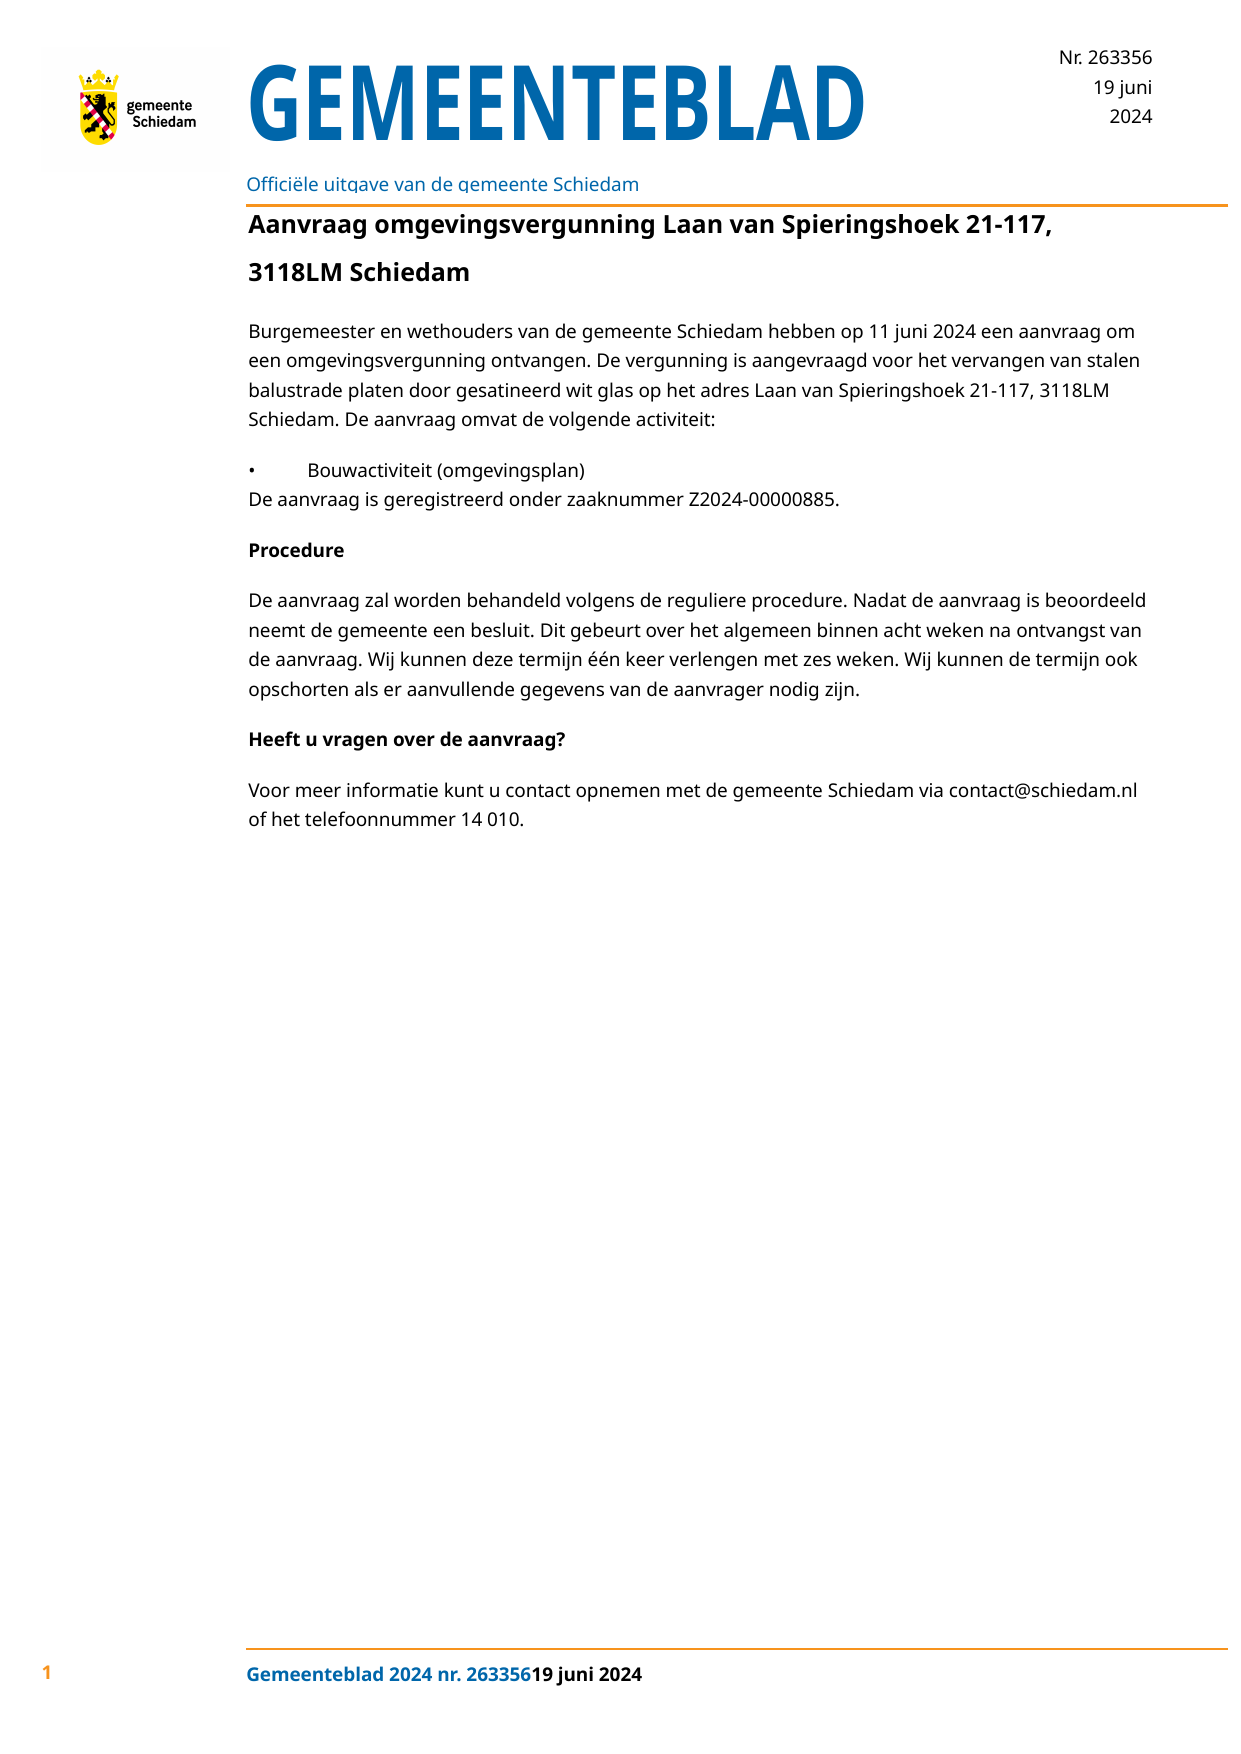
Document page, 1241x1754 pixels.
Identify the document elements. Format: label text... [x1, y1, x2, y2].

text De aanvraag is geregistreerd onder zaaknummer Z2024-00000885. [248, 487, 1152, 512]
text Procedure [248, 537, 1152, 563]
text Burgemeester en wethouders van de gemeente Schiedam hebben op 11 juni 2024 een aanvraag om een omgevingsvergunning ontvangen. De vergunning is aangevraagd voor het vervangen van stalen balustrade platen door gesatineerd wit glas op het adres Laan van Spieringshoek 21-117, 3118LM Schiedam. De aanvraag omvat de volgende activiteit: [248, 318, 1152, 432]
text Aanvraag omgevingsvergunning Laan van Spieringshoek 21-117, 3118LM Schiedam [248, 207, 1152, 288]
text Heeft u vragen over de aanvraag? [248, 727, 1152, 752]
text De aanvraag zal worden behandeld volgens de reguliere procedure. Nadat de aanvraag is beoordeeld neemt de gemeente een besluit. Dit gebeurt over het algemeen binnen acht weken na ontvangst van de aanvraag. Wij kunnen deze termijn één keer verlengen met zes weken. Wij kunnen de termijn ook opschorten als er aanvullende gegevens van de aanvrager nodig zijn. [248, 587, 1152, 702]
text Voor meer informatie kunt u contact opnemen met de gemeente Schiedam via contact@schiedam.nl of het telefoonnummer 14 010. [248, 777, 1152, 832]
list Bouwactiviteit (omgevingsplan) [248, 457, 1152, 483]
picture [41, 47, 231, 172]
